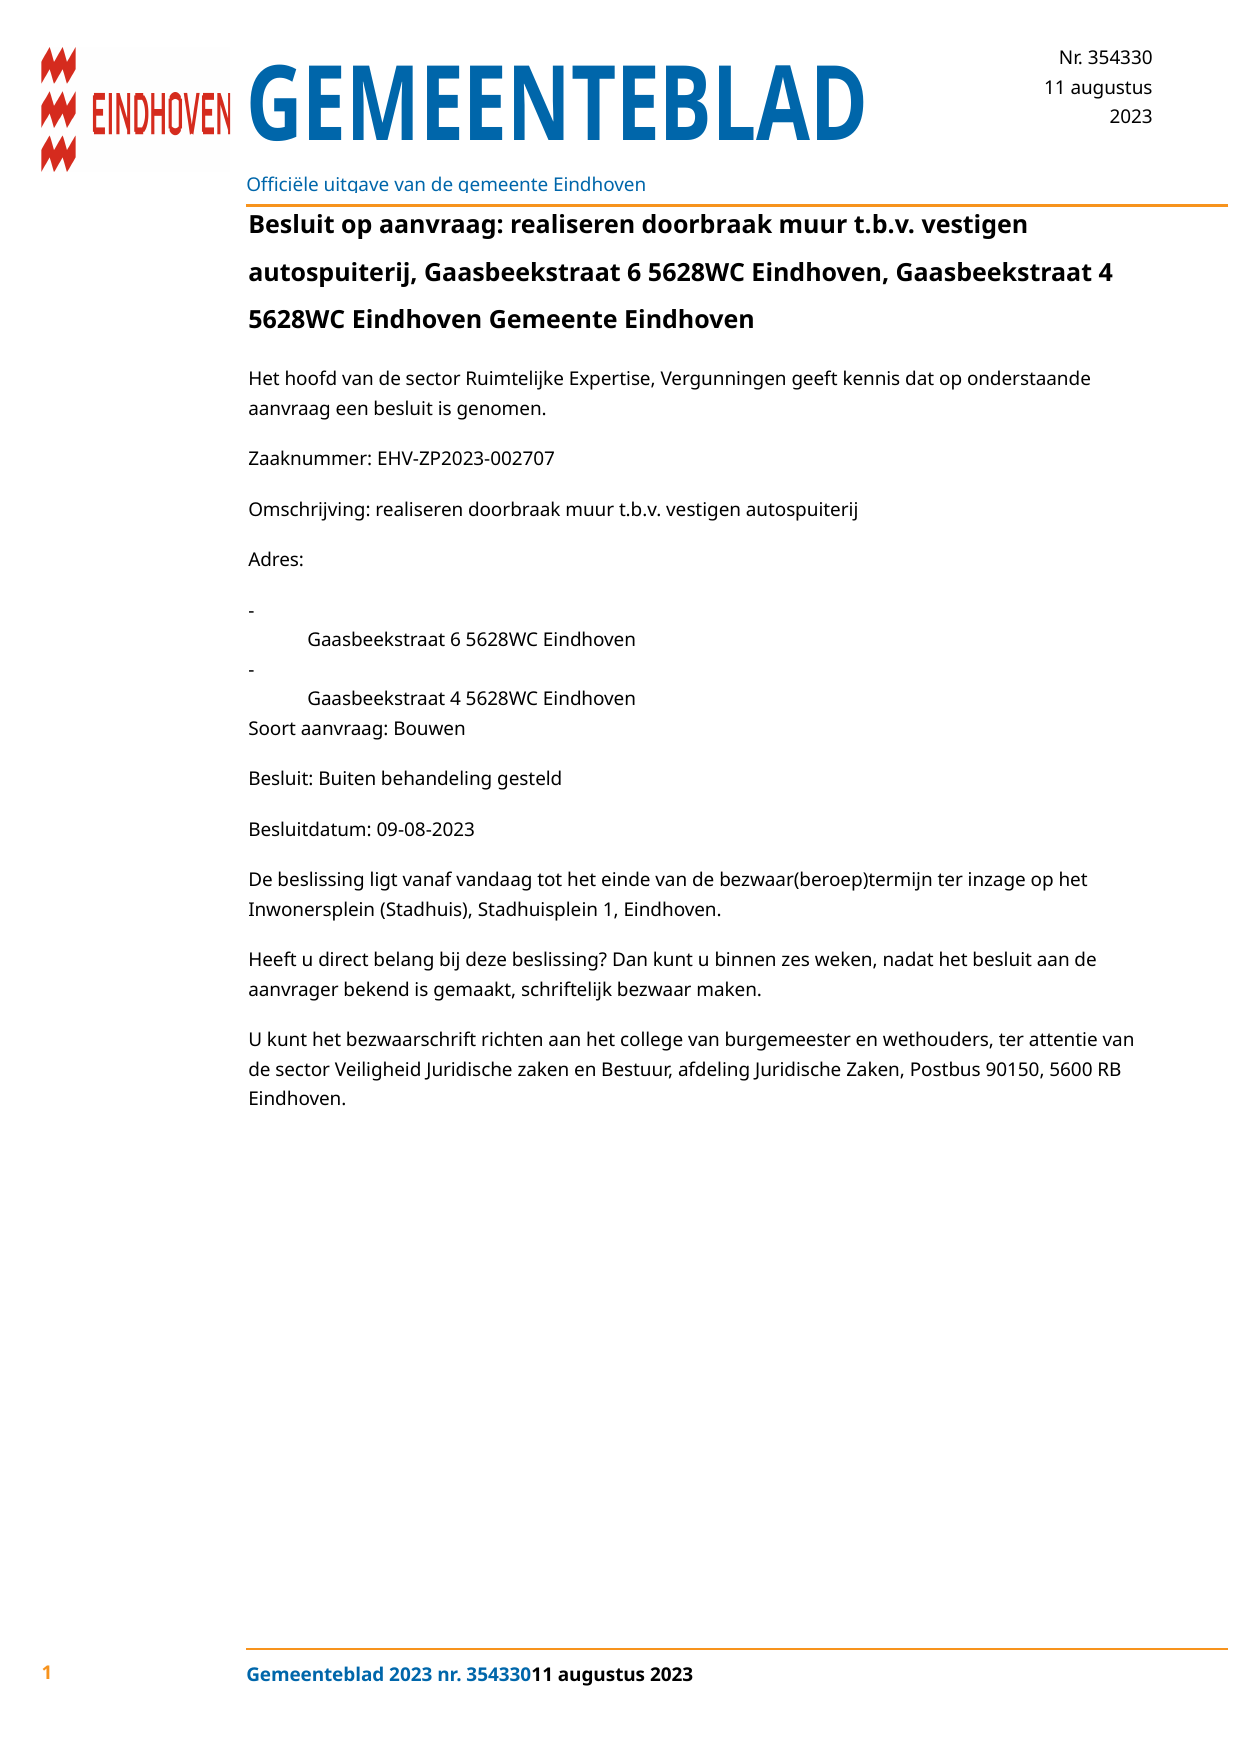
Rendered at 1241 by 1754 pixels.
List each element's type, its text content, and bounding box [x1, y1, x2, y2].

picture [41, 47, 231, 172]
text Heeft u direct belang bij deze beslissing? Dan kunt u binnen zes weken, nadat het besluit aan de aanvrager bekend is gemaakt, schriftelijk bezwaar maken. [248, 946, 1152, 1002]
text U kunt het bezwaarschrift richten aan het college van burgemeester en wethouders, ter attentie van de sector Veiligheid Juridische zaken en Bestuur, afdeling Juridische Zaken, Postbus 90150, 5600 RB Eindhoven. [248, 1026, 1152, 1111]
text Besluit op aanvraag: realiseren doorbraak muur t.b.v. vestigen autospuiterij, Gaasbeekstraat 6 5628WC Eindhoven, Gaasbeekstraat 4 5628WC Eindhoven Gemeente Eindhoven [248, 207, 1152, 336]
text Omschrijving: realiseren doorbraak muur t.b.v. vestigen autospuiterij [248, 496, 1152, 522]
text Zaaknummer: EHV-ZP2023-002707 [248, 446, 1152, 471]
list Gaasbeekstraat 6 5628WC Eindhoven [248, 626, 1152, 652]
text De beslissing ligt vanaf vandaag tot het einde van de bezwaar(beroep)termijn ter inzage op het Inwonersplein (Stadhuis), Stadhuisplein 1, Eindhoven. [248, 866, 1152, 922]
list Gaasbeekstraat 4 5628WC Eindhoven [248, 686, 1152, 711]
text Soort aanvraag: Bouwen [248, 715, 1152, 741]
text Het hoofd van de sector Ruimtelijke Expertise, Vergunningen geeft kennis dat op onderstaande aanvraag een besluit is genomen. [248, 366, 1152, 421]
text Besluitdatum: 09-08-2023 [248, 816, 1152, 842]
text Besluit: Buiten behandeling gesteld [248, 766, 1152, 791]
text Adres: [248, 546, 1152, 572]
